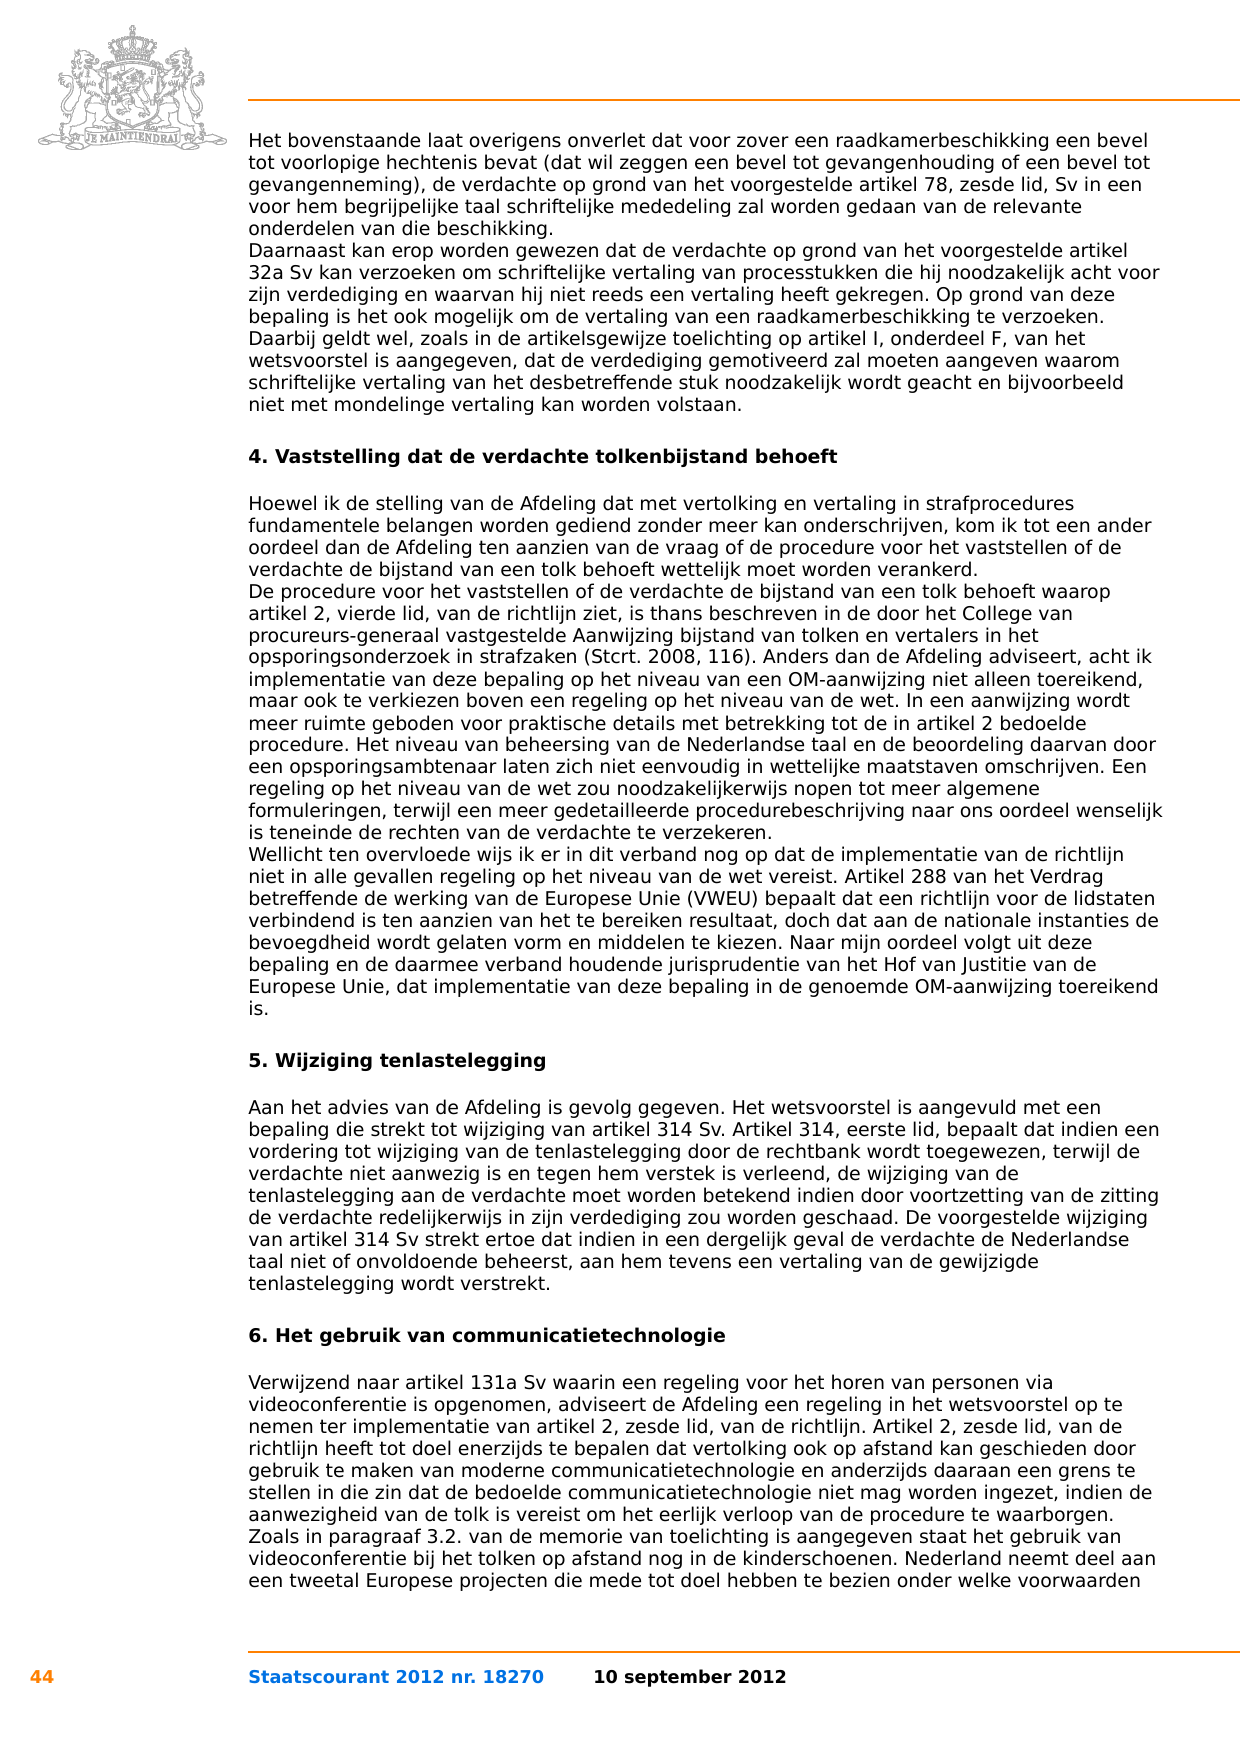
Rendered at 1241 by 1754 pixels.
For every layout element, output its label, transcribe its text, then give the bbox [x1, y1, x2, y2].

subtitle 6. Het gebruik van communicatietechnologie [248, 1325, 1163, 1347]
text Daarnaast kan erop worden gewezen dat de verdachte op grond van het voorgestelde artikel 32a Sv kan verzoeken om schriftelijke vertaling van processtukken die hij noodzakelijk acht voor zijn verdediging en waarvan hij niet reeds een vertaling heeft gekregen. Op grond van deze bepaling is het ook mogelijk om de vertaling van een raadkamerbeschikking te verzoeken. Daarbij geldt wel, zoals in de artikelsgewijze toelichting op artikel I, onderdeel F, van het wetsvoorstel is aangegeven, dat de verdediging gemotiveerd zal moeten aangeven waarom schriftelijke vertaling van het desbetreffende stuk noodzakelijk wordt geacht en bijvoorbeeld niet met mondelinge vertaling kan worden volstaan. [248, 240, 1163, 416]
text De procedure voor het vaststellen of de verdachte de bijstand van een tolk behoeft waarop artikel 2, vierde lid, van de richtlijn ziet, is thans beschreven in de door het College van procureurs-generaal vastgestelde Aanwijzing bijstand van tolken en vertalers in het opsporingsonderzoek in strafzaken (Stcrt. 2008, 116). Anders dan de Afdeling adviseert, acht ik implementatie van deze bepaling op het niveau van een OM-aanwijzing niet alleen toereikend, maar ook te verkiezen boven een regeling op het niveau van de wet. In een aanwijzing wordt meer ruimte geboden voor praktische details met betrekking tot de in artikel 2 bedoelde procedure. Het niveau van beheersing van de Nederlandse taal en de beoordeling daarvan door een opsporingsambtenaar laten zich niet eenvoudig in wettelijke maatstaven omschrijven. Een regeling op het niveau van de wet zou noodzakelijkerwijs nopen tot meer algemene formuleringen, terwijl een meer gedetailleerde procedurebeschrijving naar ons oordeel wenselijk is teneinde de rechten van de verdachte te verzekeren. [248, 581, 1163, 844]
text Verwijzend naar artikel 131a Sv waarin een regeling voor het horen van personen via videoconferentie is opgenomen, adviseert de Afdeling een regeling in het wetsvoorstel op te nemen ter implementatie van artikel 2, zesde lid, van de richtlijn. Artikel 2, zesde lid, van de richtlijn heeft tot doel enerzijds te bepalen dat vertolking ook op afstand kan geschieden door gebruik te maken van moderne communicatietechnologie en anderzijds daaraan een grens te stellen in die zin dat de bedoelde communicatietechnologie niet mag worden ingezet, indien de aanwezigheid van de tolk is vereist om het eerlijk verloop van de procedure te waarborgen. Zoals in paragraaf 3.2. van de memorie van toelichting is aangegeven staat het gebruik van videoconferentie bij het tolken op afstand nog in de kinderschoenen. Nederland neemt deel aan een tweetal Europese projecten die mede tot doel hebben te bezien onder welke voorwaarden [248, 1372, 1163, 1592]
text Aan het advies van de Afdeling is gevolg gegeven. Het wetsvoorstel is aangevuld met een bepaling die strekt tot wijziging van artikel 314 Sv. Artikel 314, eerste lid, bepaalt dat indien een vordering tot wijziging van de tenlastelegging door de rechtbank wordt toegewezen, terwijl de verdachte niet aanwezig is en tegen hem verstek is verleend, de wijziging van de tenlastelegging aan de verdachte moet worden betekend indien door voortzetting van de zitting de verdachte redelijkerwijs in zijn verdediging zou worden geschaad. De voorgestelde wijziging van artikel 314 Sv strekt ertoe dat indien in een dergelijk geval de verdachte de Nederlandse taal niet of onvoldoende beheerst, aan hem tevens een vertaling van de gewijzigde tenlastelegging wordt verstrekt. [248, 1097, 1163, 1295]
subtitle 5. Wijziging tenlastelegging [248, 1050, 1163, 1072]
text Het bovenstaande laat overigens onverlet dat voor zover een raadkamerbeschikking een bevel tot voorlopige hechtenis bevat (dat wil zeggen een bevel tot gevangenhouding of een bevel tot gevangenneming), de verdachte op grond van het voorgestelde artikel 78, zesde lid, Sv in een voor hem begrijpelijke taal schriftelijke mededeling zal worden gedaan van de relevante onderdelen van die beschikking. [248, 130, 1163, 240]
subtitle 4. Vaststelling dat de verdachte tolkenbijstand behoeft [248, 446, 1163, 468]
text Wellicht ten overvloede wijs ik er in dit verband nog op dat de implementatie van de richtlijn niet in alle gevallen regeling op het niveau van de wet vereist. Artikel 288 van het Verdrag betreffende de werking van de Europese Unie (VWEU) bepaalt dat een richtlijn voor de lidstaten verbindend is ten aanzien van het te bereiken resultaat, doch dat aan de nationale instanties de bevoegdheid wordt gelaten vorm en middelen te kiezen. Naar mijn oordeel volgt uit deze bepaling en de daarmee verband houdende jurisprudentie van het Hof van Justitie van de Europese Unie, dat implementatie van deze bepaling in de genoemde OM-aanwijzing toereikend is. [248, 844, 1163, 1020]
text Hoewel ik de stelling van de Afdeling dat met vertolking en vertaling in strafprocedures fundamentele belangen worden gediend zonder meer kan onderschrijven, kom ik tot een ander oordeel dan de Afdeling ten aanzien van de vraag of de procedure voor het vaststellen of de verdachte de bijstand van een tolk behoeft wettelijk moet worden verankerd. [248, 493, 1163, 581]
picture [38, 25, 227, 150]
